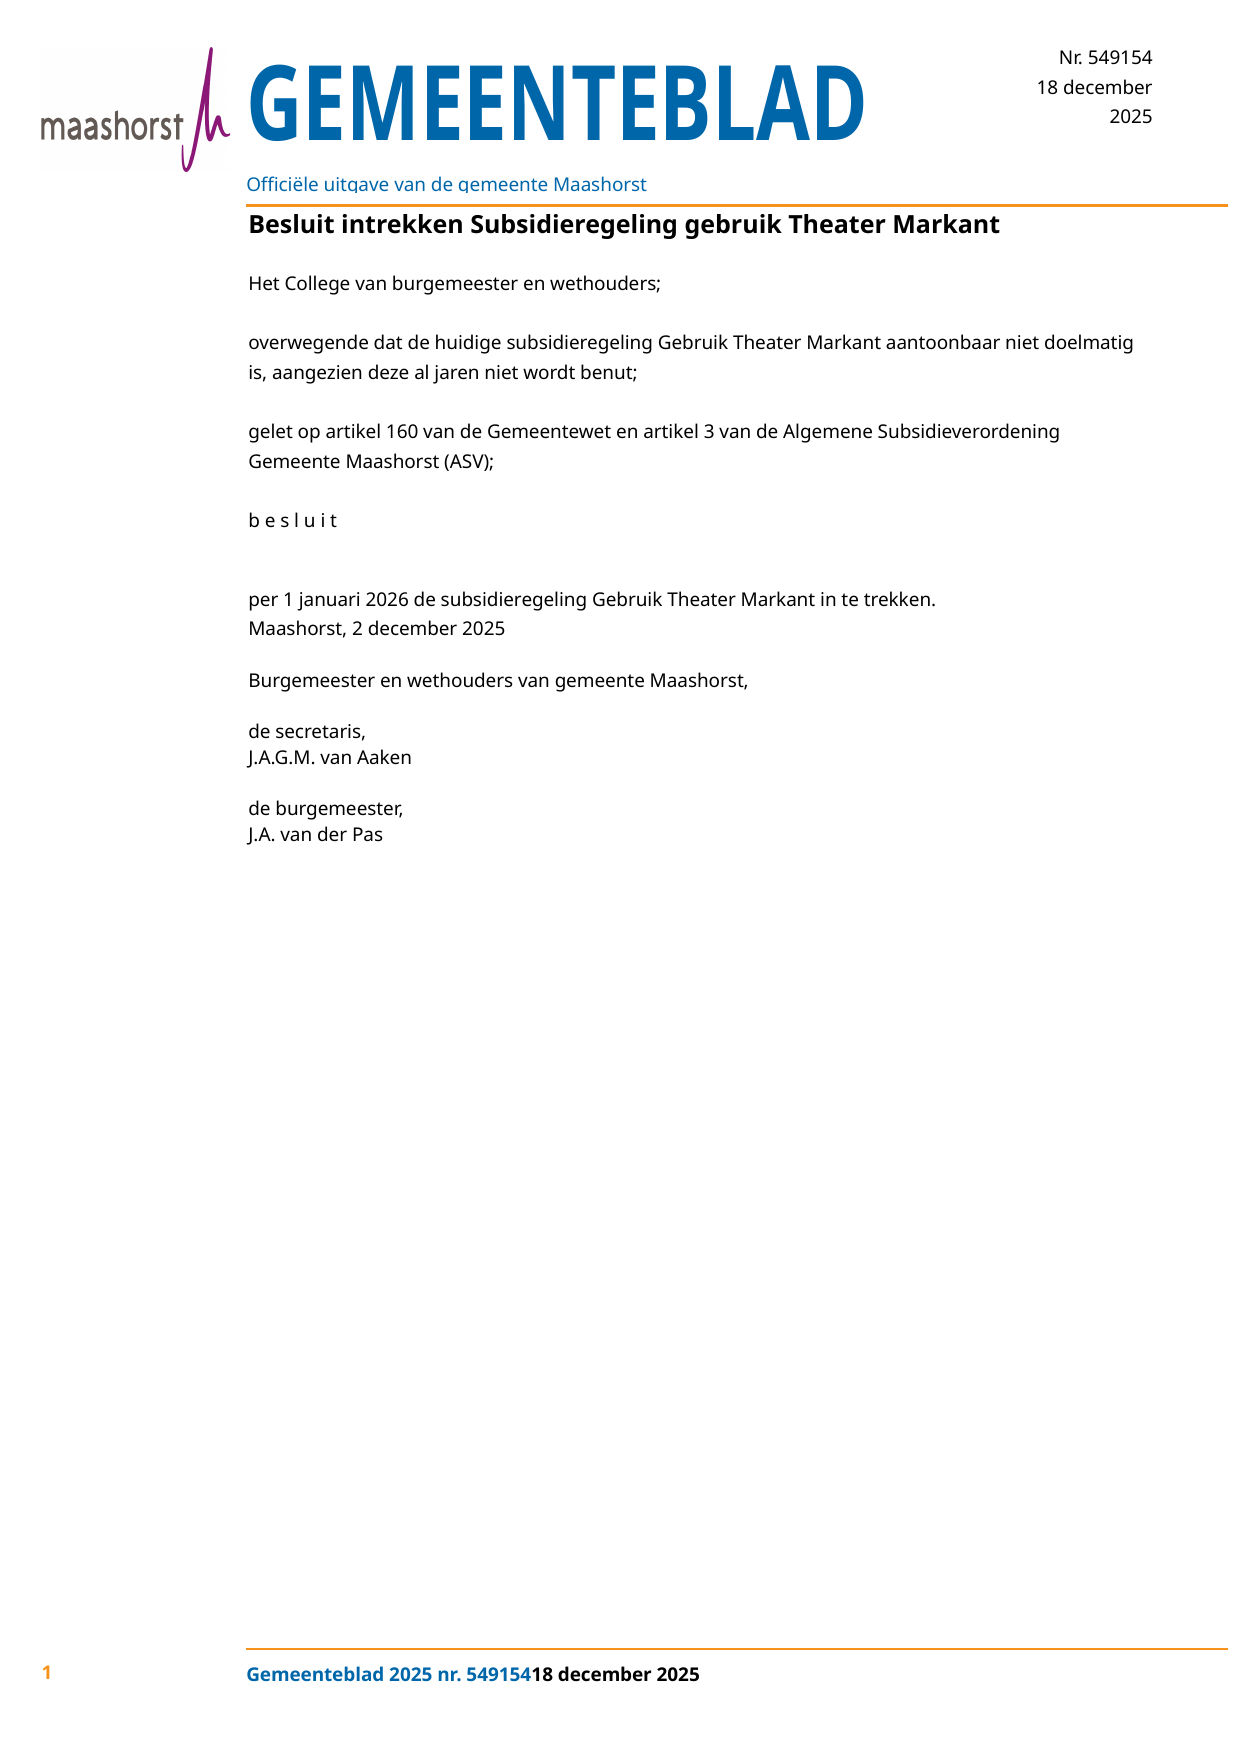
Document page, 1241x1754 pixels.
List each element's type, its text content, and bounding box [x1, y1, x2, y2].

text J.A. van der Pas [248, 821, 1152, 847]
picture [41, 47, 231, 172]
text J.A.G.M. van Aaken [248, 744, 1152, 770]
text Maashorst, 2 december 2025 [248, 615, 1152, 641]
text overwegende dat de huidige subsidieregeling Gebruik Theater Markant aantoonbaar niet doelmatig is, aangezien deze al jaren niet wordt benut; [248, 329, 1152, 385]
text Het College van burgemeester en wethouders; [248, 270, 1152, 296]
text de secretaris, [248, 718, 1152, 744]
text Burgemeester en wethouders van gemeente Maashorst, [248, 667, 1152, 693]
text per 1 januari 2026 de subsidieregeling Gebruik Theater Markant in te trekken. [248, 586, 1152, 612]
text b e s l u i t [248, 507, 1152, 533]
text Besluit intrekken Subsidieregeling gebruik Theater Markant [248, 207, 1152, 241]
text de burgemeester, [248, 796, 1152, 821]
text gelet op artikel 160 van de Gemeentewet en artikel 3 van de Algemene Subsidieverordening Gemeente Maashorst (ASV); [248, 418, 1152, 473]
